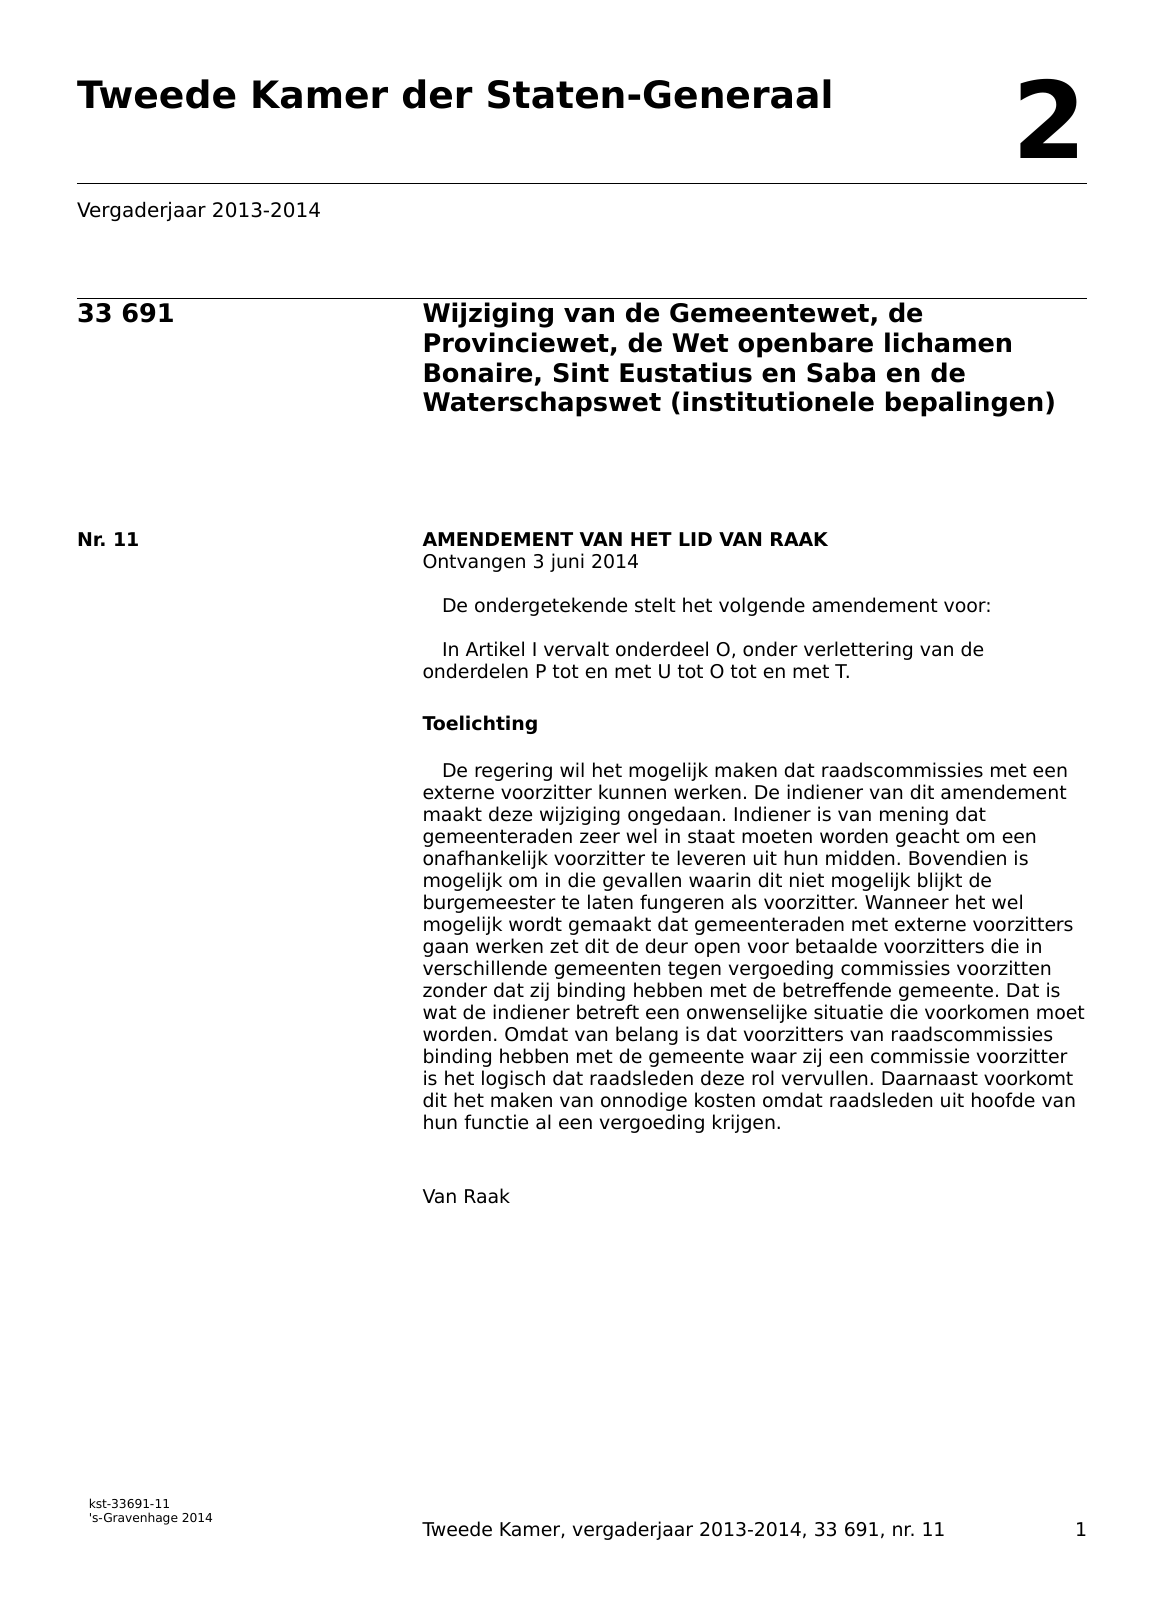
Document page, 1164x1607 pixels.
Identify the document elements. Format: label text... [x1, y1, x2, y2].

subtitle Toelichting [422, 713, 1087, 735]
text De regering wil het mogelijk maken dat raadscommissies met een externe voorzitter kunnen werken. De indiener van dit amendement maakt deze wijziging ongedaan. Indiener is van mening dat gemeenteraden zeer wel in staat moeten worden geacht om een onafhankelijk voorzitter te leveren uit hun midden. Bovendien is mogelijk om in die gevallen waarin dit niet mogelijk blijkt de burgemeester te laten fungeren als voorzitter. Wanneer het wel mogelijk wordt gemaakt dat gemeenteraden met externe voorzitters gaan werken zet dit de deur open voor betaalde voorzitters die in verschillende gemeenten tegen vergoeding commissies voorzitten zonder dat zij binding hebben met de betreffende gemeente. Dat is wat de indiener betreft een onwenselijke situatie die voorkomen moet worden. Omdat van belang is dat voorzitters van raadscommissies binding hebben met de gemeente waar zij een commissie voorzitter is het logisch dat raadsleden deze rol vervullen. Daarnaast voorkomt dit het maken van onnodige kosten omdat raadsleden uit hoofde van hun functie al een vergoeding krijgen. [422, 760, 1087, 1134]
table_cell Vergaderjaar 2013-2014 [77, 184, 1087, 298]
table_header Tweede Kamer der Staten-Generaal [77, 59, 886, 183]
text kst-33691-11 [88, 1497, 323, 1511]
text Van Raak [422, 1164, 1087, 1208]
text De ondergetekende stelt het volgende amendement voor: [422, 595, 1087, 617]
text Ontvangen 3 juni 2014 [422, 551, 1087, 573]
text 's-Gravenhage 2014 [88, 1511, 323, 1525]
text In Artikel I vervalt onderdeel O, onder verlettering van de onderdelen P tot en met U tot O tot en met T. [422, 639, 1087, 683]
table_header 2 [886, 59, 1087, 183]
subtitle 33 691 Wijziging van de Gemeentewet, de Provinciewet, de Wet openbare lichamen Bonaire, Sint Eustatius en Saba en de Waterschapswet (institutionele bepalingen) [77, 299, 1087, 418]
subtitle Nr. 11 AMENDEMENT VAN HET LID VAN RAAK [77, 529, 1087, 551]
